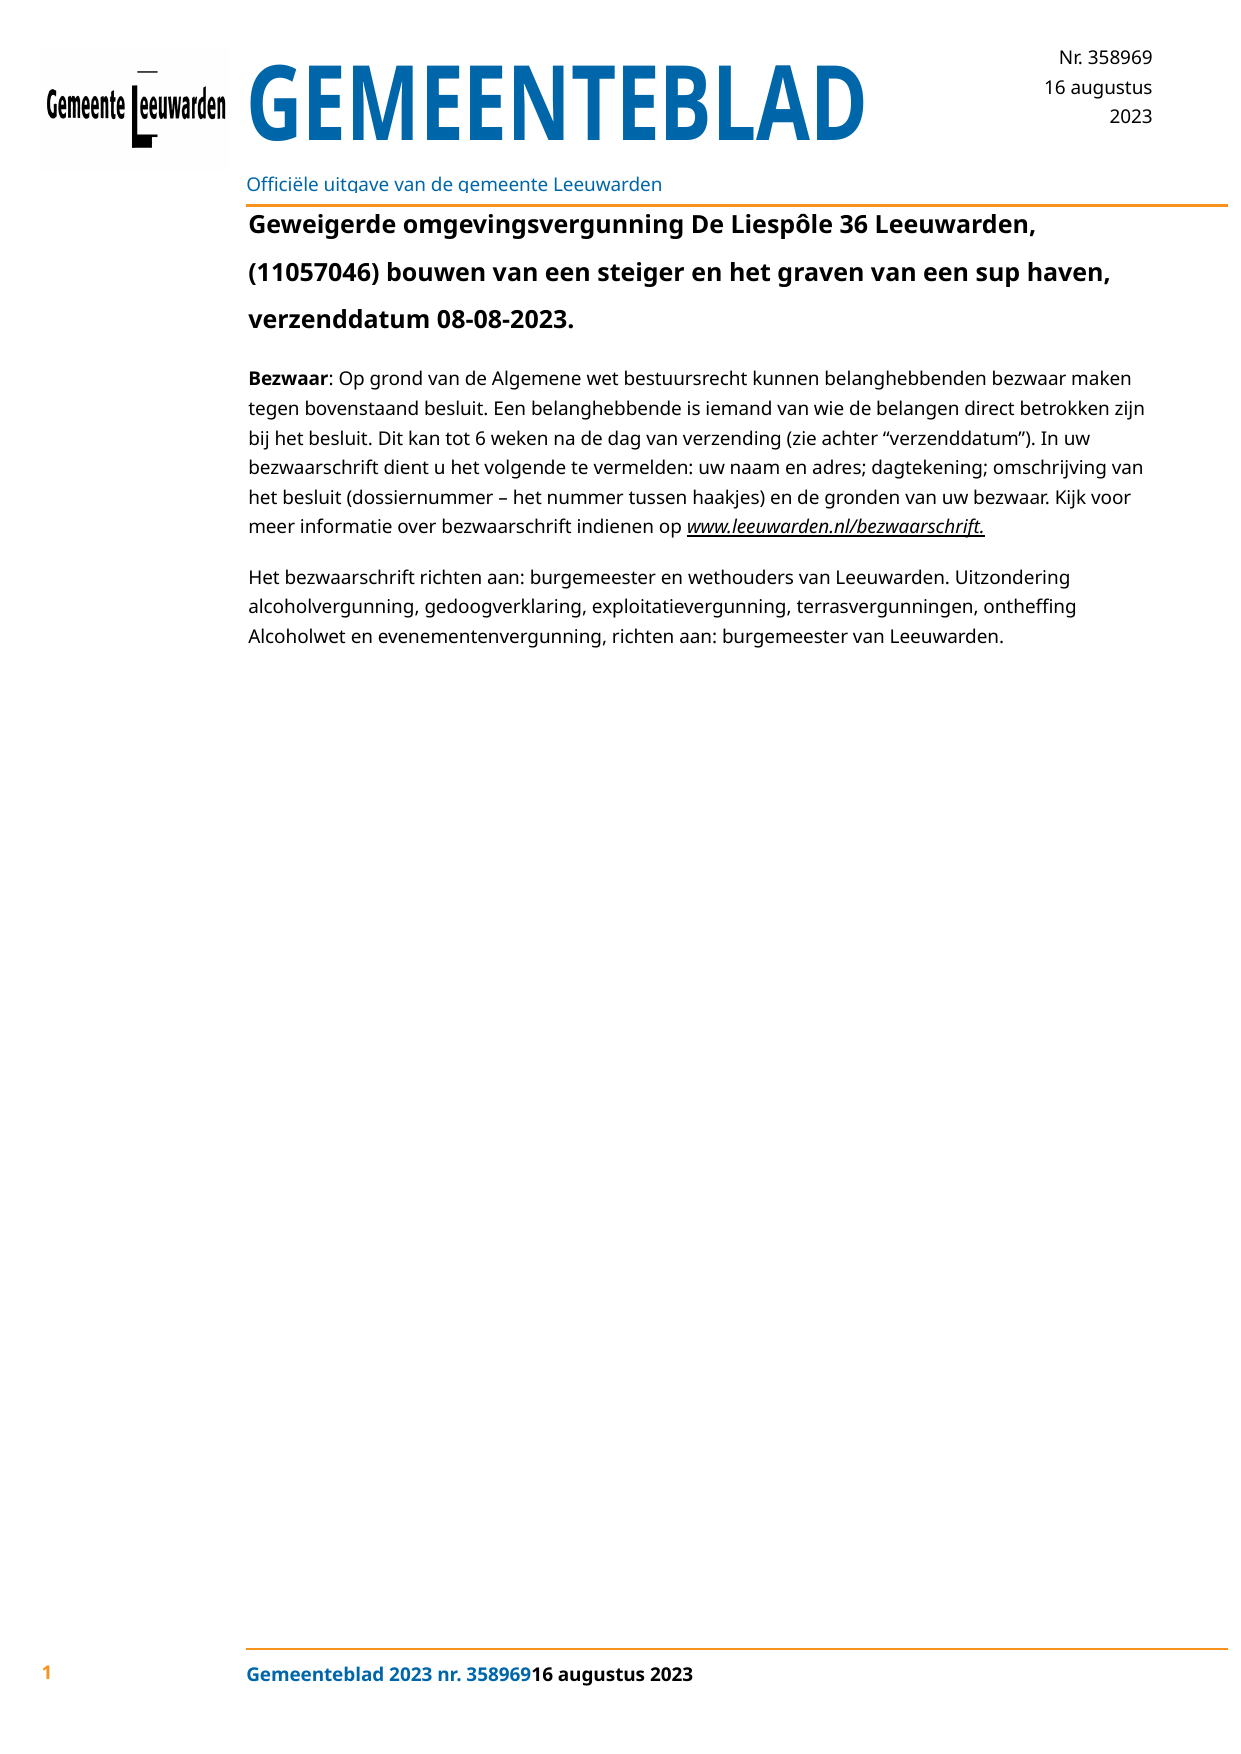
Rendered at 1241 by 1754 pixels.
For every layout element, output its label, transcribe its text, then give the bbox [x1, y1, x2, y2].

text Geweigerde omgevingsvergunning De Liespôle 36 Leeuwarden, (11057046) bouwen van een steiger en het graven van een sup haven, verzenddatum 08-08-2023. [248, 207, 1152, 336]
text Bezwaar: Op grond van de Algemene wet bestuursrecht kunnen belanghebbenden bezwaar maken tegen bovenstaand besluit. Een belanghebbende is iemand van wie de belangen direct betrokken zijn bij het besluit. Dit kan tot 6 weken na de dag van verzending (zie achter “verzenddatum”). In uw bezwaarschrift dient u het volgende te vermelden: uw naam en adres; dagtekening; omschrijving van het besluit (dossiernummer – het nummer tussen haakjes) en de gronden van uw bezwaar. Kijk voor meer informatie over bezwaarschrift indienen op www.leeuwarden.nl/bezwaarschrift. [248, 366, 1152, 539]
picture [41, 47, 231, 172]
text Het bezwaarschrift richten aan: burgemeester en wethouders van Leeuwarden. Uitzondering alcoholvergunning, gedoogverklaring, exploitatievergunning, terrasvergunningen, ontheffing Alcoholwet en evenementenvergunning, richten aan: burgemeester van Leeuwarden. [248, 564, 1152, 649]
